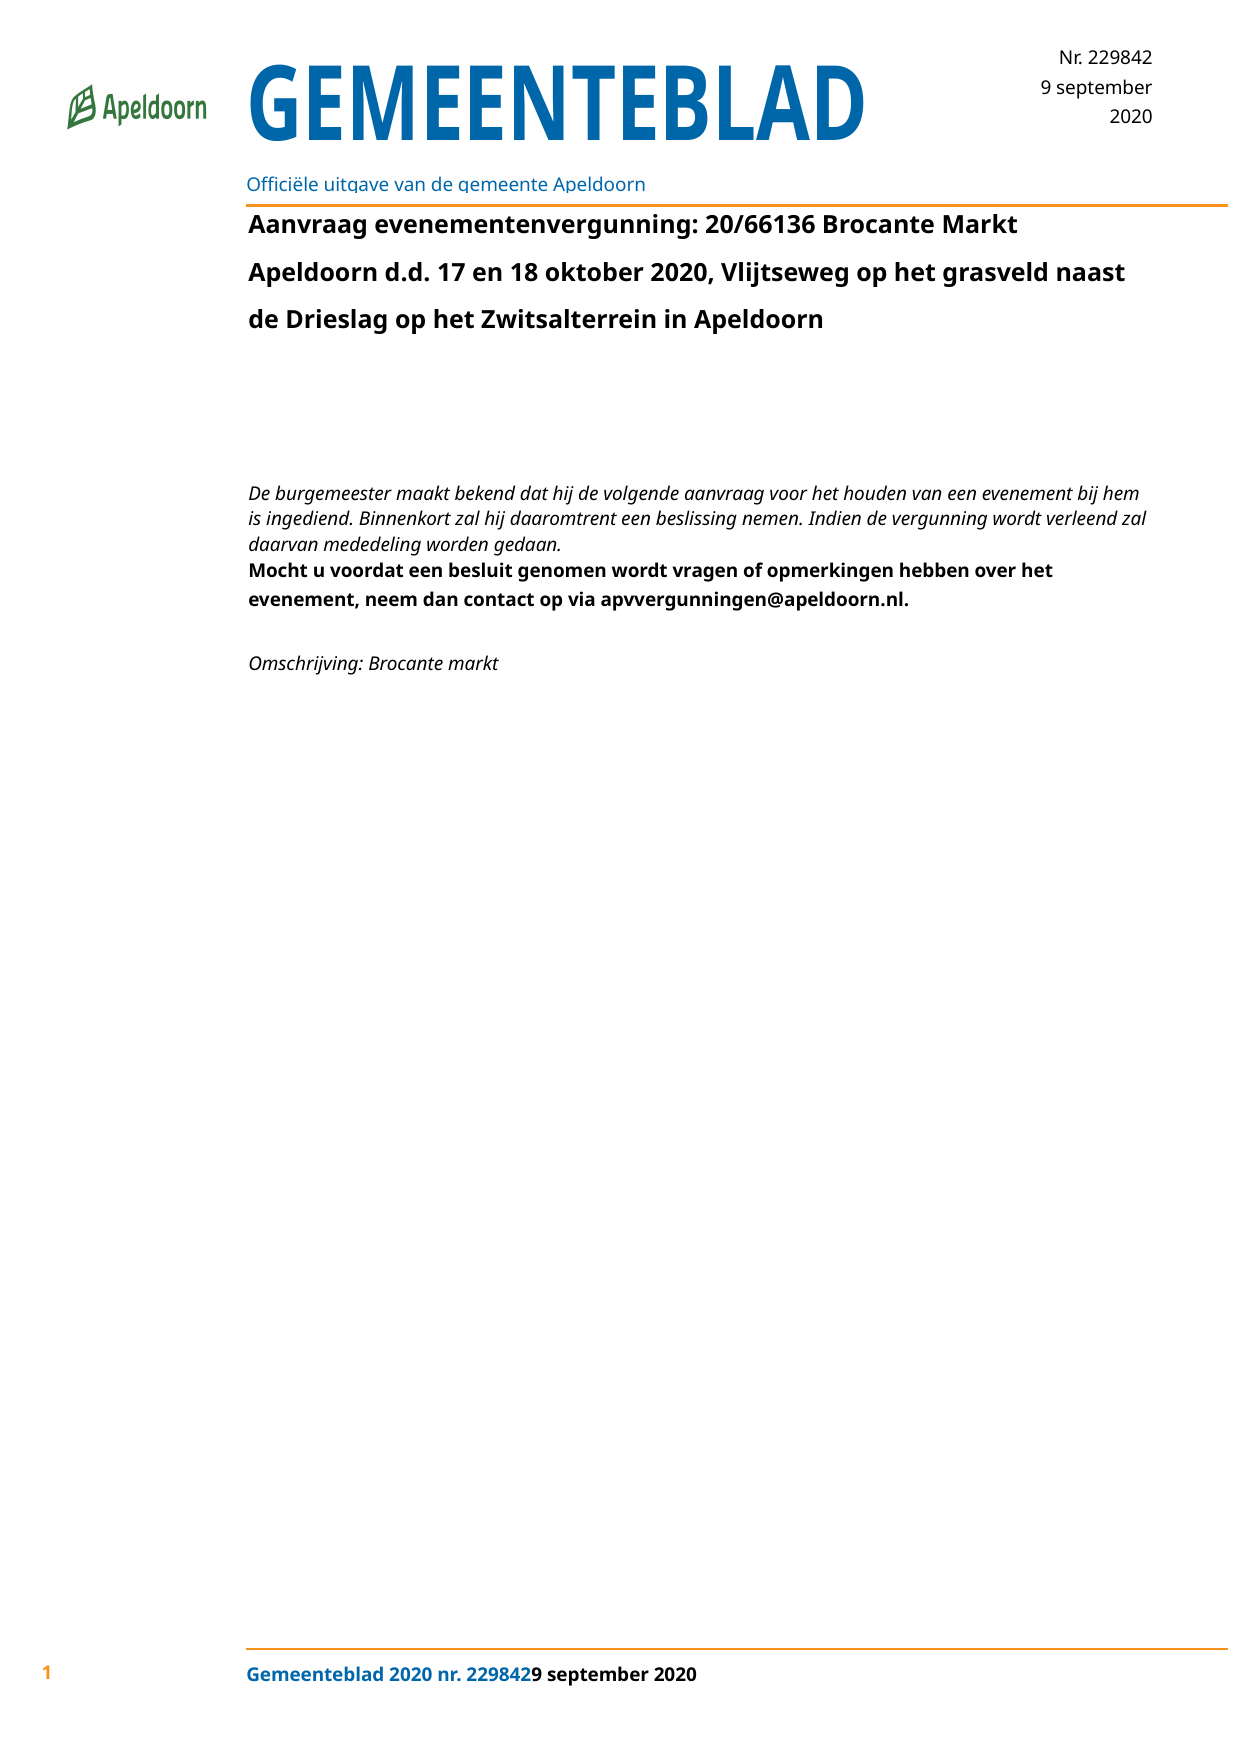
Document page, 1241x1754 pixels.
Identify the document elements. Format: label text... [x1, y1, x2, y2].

text Mocht u voordat een besluit genomen wordt vragen of opmerkingen hebben over het evenement, neem dan contact op via apvvergunningen@apeldoorn.nl. [248, 557, 1152, 612]
picture [41, 47, 231, 172]
text De burgemeester maakt bekend dat hij de volgende aanvraag voor het houden van een evenement bij hem is ingediend. Binnenkort zal hij daaromtrent een beslissing nemen. Indien de vergunning wordt verleend zal daarvan mededeling worden gedaan. [248, 480, 1152, 557]
text Omschrijving: Brocante markt [248, 651, 1152, 676]
text Aanvraag evenementenvergunning: 20/66136 Brocante Markt Apeldoorn d.d. 17 en 18 oktober 2020, Vlijtseweg op het grasveld naast de Drieslag op het Zwitsalterrein in Apeldoorn [248, 207, 1152, 336]
